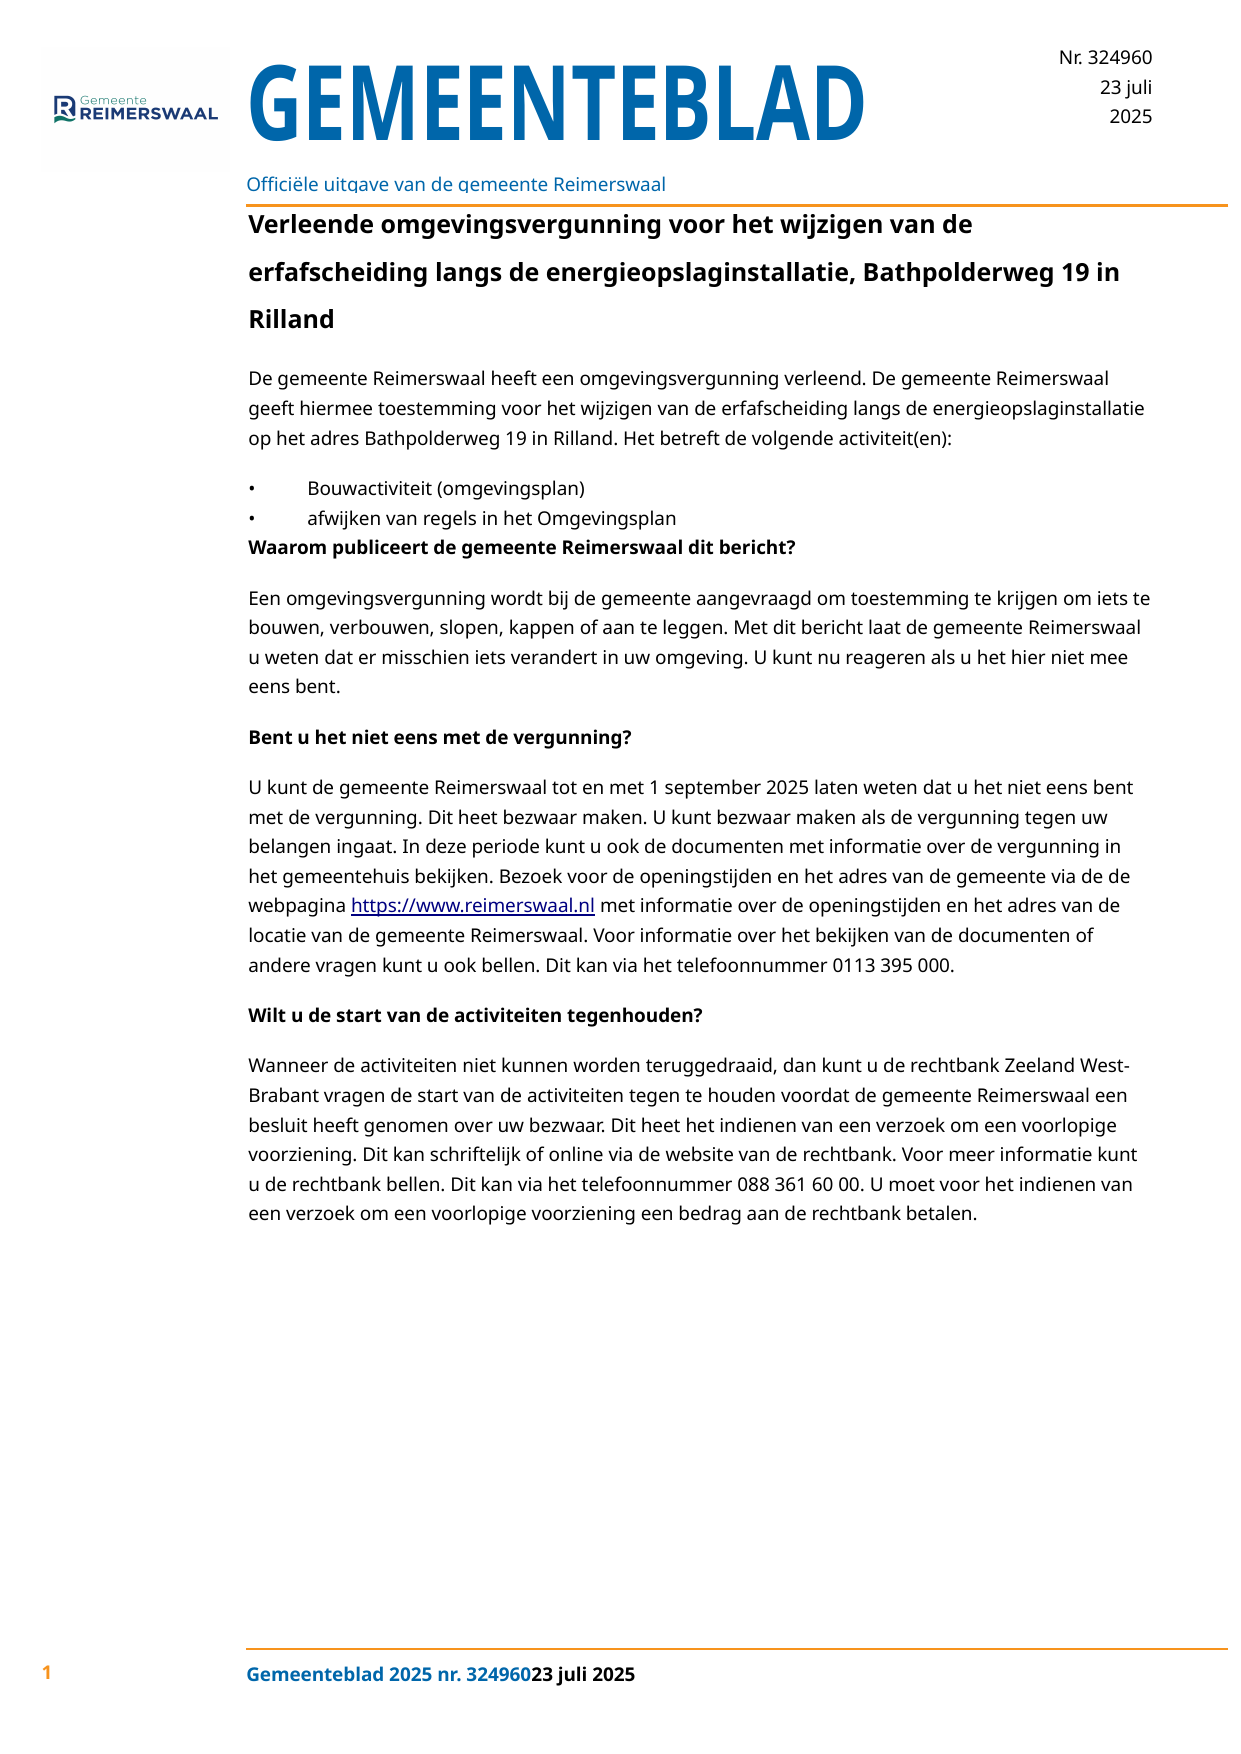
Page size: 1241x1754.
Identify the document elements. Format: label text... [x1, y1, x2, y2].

text Wanneer de activiteiten niet kunnen worden teruggedraaid, dan kunt u de rechtbank Zeeland West-Brabant vragen de start van de activiteiten tegen te houden voordat de gemeente Reimerswaal een besluit heeft genomen over uw bezwaar. Dit heet het indienen van een verzoek om een voorlopige voorziening. Dit kan schriftelijk of online via de website van de rechtbank. Voor meer informatie kunt u de rechtbank bellen. Dit kan via het telefoonnummer 088 361 60 00. U moet voor het indienen van een verzoek om een voorlopige voorziening een bedrag aan de rechtbank betalen. [248, 1053, 1152, 1226]
text De gemeente Reimerswaal heeft een omgevingsvergunning verleend. De gemeente Reimerswaal geeft hiermee toestemming voor het wijzigen van de erfafscheiding langs de energieopslaginstallatie op het adres Bathpolderweg 19 in Rilland. Het betreft de volgende activiteit(en): [248, 366, 1152, 450]
text Een omgevingsvergunning wordt bij de gemeente aangevraagd om toestemming te krijgen om iets te bouwen, verbouwen, slopen, kappen of aan te leggen. Met dit bericht laat de gemeente Reimerswaal u weten dat er misschien iets verandert in uw omgeving. U kunt nu reageren als u het hier niet mee eens bent. [248, 585, 1152, 699]
text U kunt de gemeente Reimerswaal tot en met 1 september 2025 laten weten dat u het niet eens bent met de vergunning. Dit heet bezwaar maken. U kunt bezwaar maken als de vergunning tegen uw belangen ingaat. In deze periode kunt u ook de documenten met informatie over de vergunning in het gemeentehuis bekijken. Bezoek voor de openingstijden en het adres van de gemeente via de de webpagina https://www.reimerswaal.nl met informatie over de openingstijden en het adres van de locatie van de gemeente Reimerswaal. Voor informatie over het bekijken van de documenten of andere vragen kunt u ook bellen. Dit kan via het telefoonnummer 0113 395 000. [248, 774, 1152, 977]
list Bouwactiviteit (omgevingsplan) [248, 475, 1152, 501]
text Waarom publiceert de gemeente Reimerswaal dit bericht? [248, 534, 1152, 560]
text Verleende omgevingsvergunning voor het wijzigen van de erfafscheiding langs de energieopslaginstallatie, Bathpolderweg 19 in Rilland [248, 207, 1152, 336]
picture [41, 47, 231, 172]
text Bent u het niet eens met de vergunning? [248, 724, 1152, 749]
text Wilt u de start van de activiteiten tegenhouden? [248, 1002, 1152, 1028]
list afwijken van regels in het Omgevingsplan [248, 505, 1152, 530]
